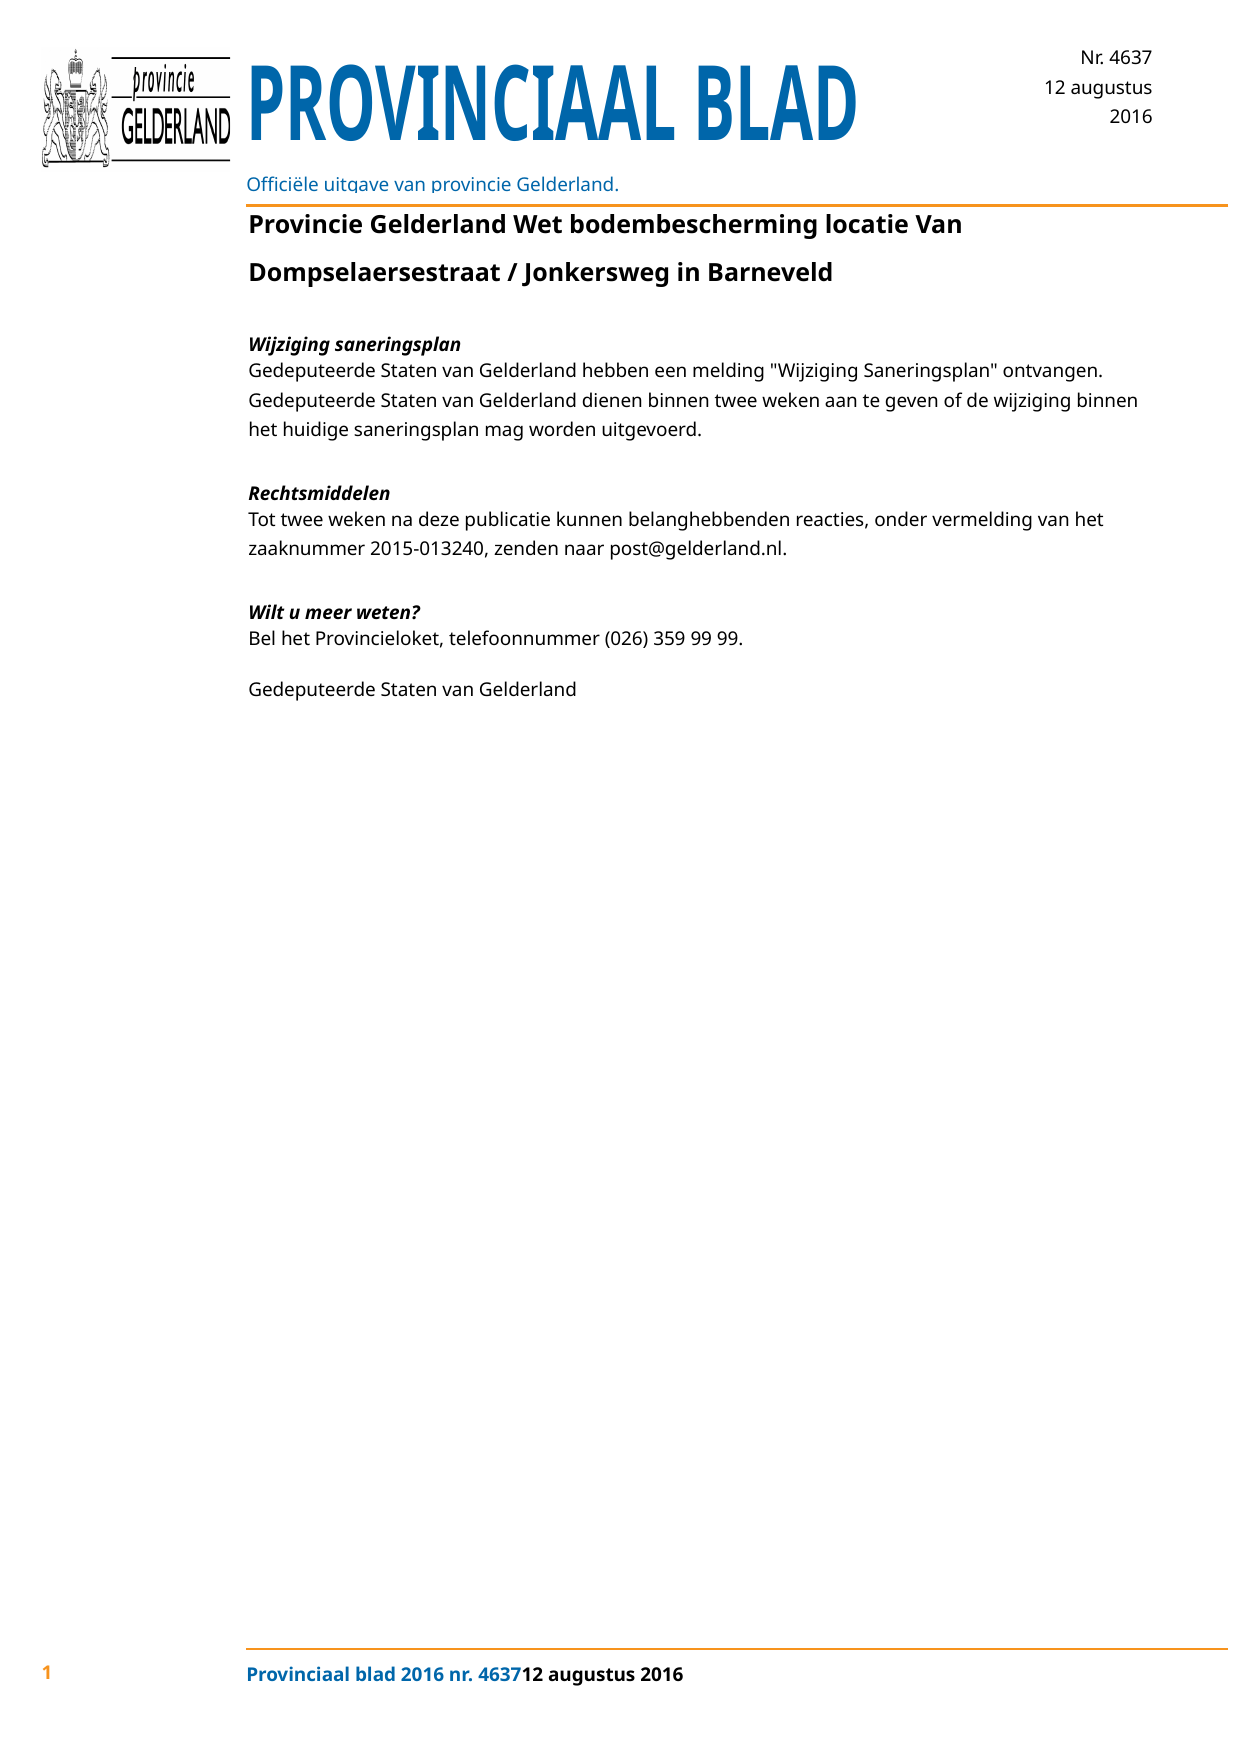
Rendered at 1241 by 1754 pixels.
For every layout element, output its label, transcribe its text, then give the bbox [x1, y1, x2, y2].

text Tot twee weken na deze publicatie kunnen belanghebbenden reacties, onder vermelding van het zaaknummer 2015-013240, zenden naar post@gelderland.nl. [248, 506, 1152, 561]
picture [41, 47, 231, 172]
text Rechtsmiddelen [248, 480, 1152, 506]
text Wijziging saneringsplan [248, 331, 1152, 357]
text Gedeputeerde Staten van Gelderland [248, 676, 1152, 701]
text Wilt u meer weten? [248, 599, 1152, 625]
text Gedeputeerde Staten van Gelderland hebben een melding "Wijziging Saneringsplan" ontvangen. Gedeputeerde Staten van Gelderland dienen binnen twee weken aan te geven of de wijziging binnen het huidige saneringsplan mag worden uitgevoerd. [248, 357, 1152, 442]
text Provincie Gelderland Wet bodembescherming locatie Van Dompselaersestraat / Jonkersweg in Barneveld [248, 207, 1152, 288]
text Bel het Provincieloket, telefoonnummer (026) 359 99 99. [248, 625, 1152, 651]
